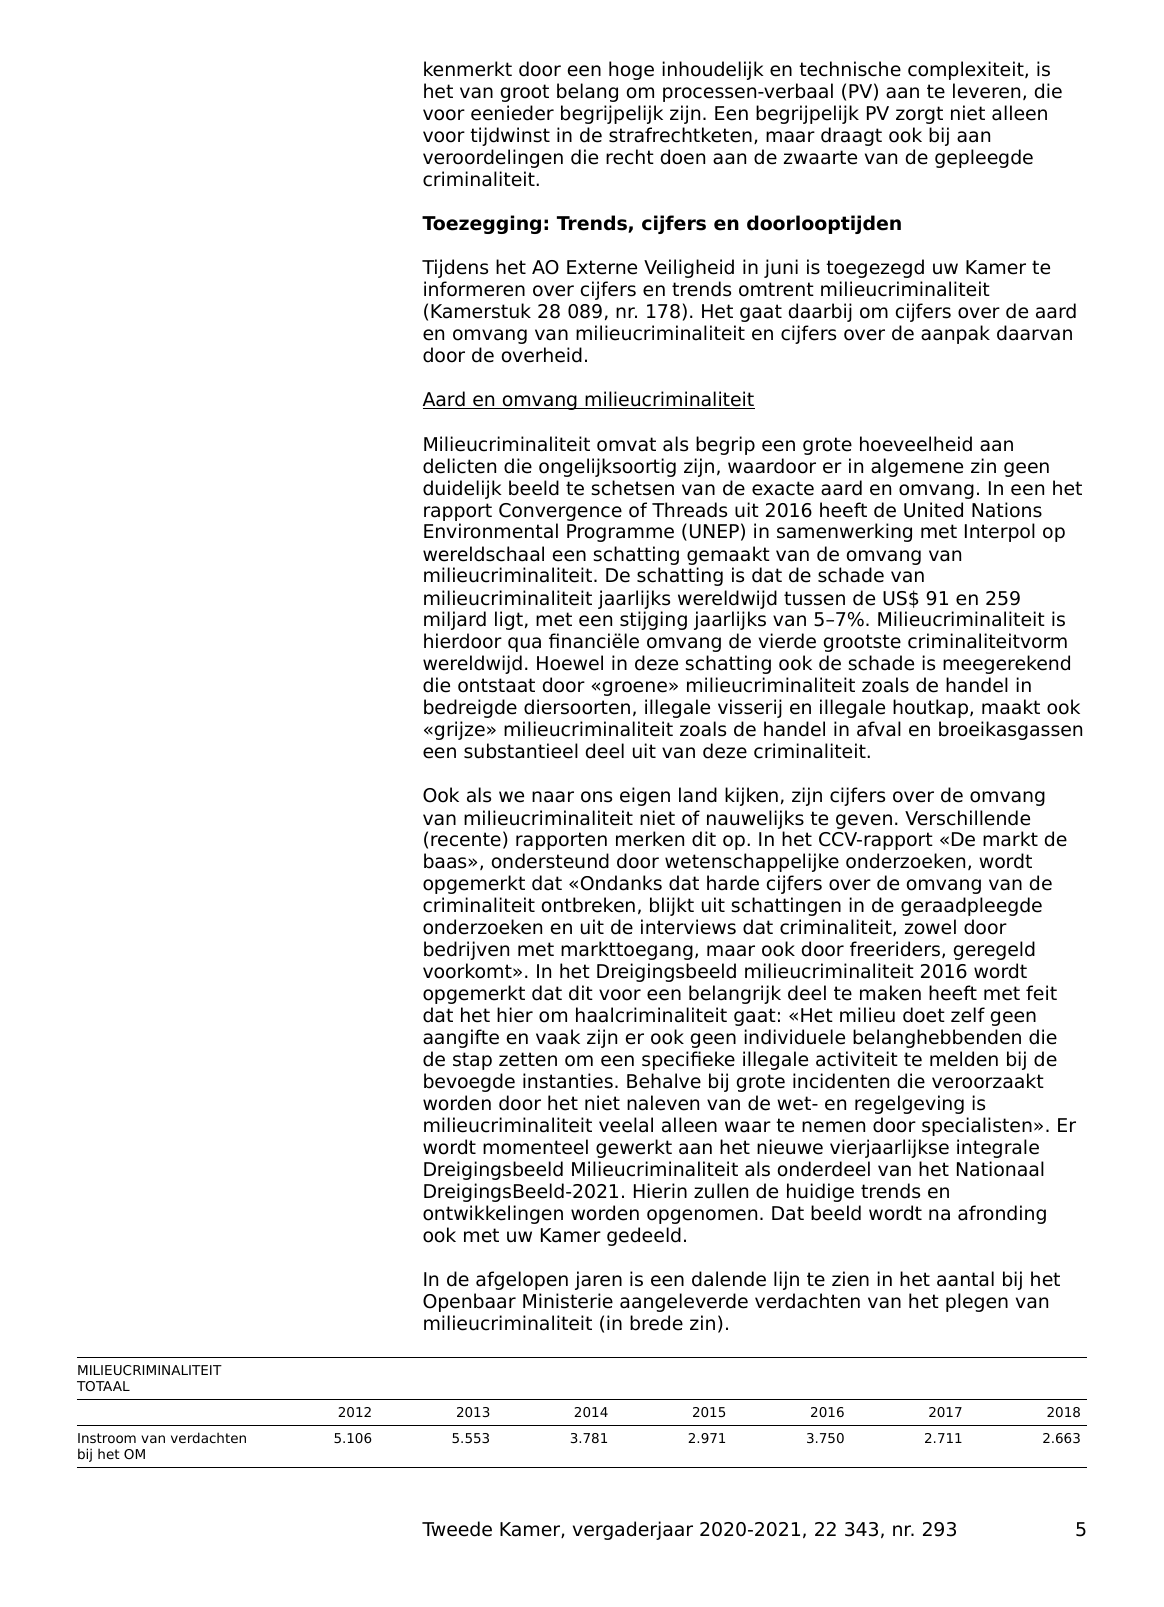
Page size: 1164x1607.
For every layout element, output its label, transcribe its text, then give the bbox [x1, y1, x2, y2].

table_header [260, 1358, 378, 1399]
table_cell 2.971 [614, 1426, 732, 1467]
table_cell 2017 [850, 1400, 968, 1425]
table_header [614, 1358, 732, 1399]
text In de afgelopen jaren is een dalende lijn te zien in het aantal bij het Openbaar Ministerie aangeleverde verdachten van het plegen van milieucriminaliteit (in brede zin). [422, 1269, 1087, 1335]
table_header [732, 1358, 850, 1399]
table_header [969, 1358, 1087, 1399]
table_cell 2.663 [969, 1426, 1087, 1467]
text Milieucriminaliteit omvat als begrip een grote hoeveelheid aan delicten die ongelijksoortig zijn, waardoor er in algemene zin geen duidelijk beeld te schetsen van de exacte aard en omvang. In een het rapport Convergence of Threads uit 2016 heeft de United Nations Environmental Programme (UNEP) in samenwerking met Interpol op wereldschaal een schatting gemaakt van de omvang van milieucriminaliteit. De schatting is dat de schade van milieucriminaliteit jaarlijks wereldwijd tussen de US$ 91 en 259 miljard ligt, met een stijging jaarlijks van 5–7%. Milieucriminaliteit is hierdoor qua financiële omvang de vierde grootste criminaliteitvorm wereldwijd. Hoewel in deze schatting ook de schade is meegerekend die ontstaat door «groene» milieucriminaliteit zoals de handel in bedreigde diersoorten, illegale visserij en illegale houtkap, maakt ook «grijze» milieucriminaliteit zoals de handel in afval en broeikasgassen een substantieel deel uit van deze criminaliteit. [422, 433, 1087, 763]
table_cell 3.781 [496, 1426, 614, 1467]
table_cell 2013 [378, 1400, 496, 1425]
table_cell 2016 [732, 1400, 850, 1425]
table_header MILIEUCRIMINALITEIT TOTAAL [77, 1358, 260, 1399]
table_cell 2018 [969, 1400, 1087, 1425]
table_cell 2012 [260, 1400, 378, 1425]
table_cell 2014 [496, 1400, 614, 1425]
table_cell 2.711 [850, 1426, 968, 1467]
table_cell 5.553 [378, 1426, 496, 1467]
table_cell 2015 [614, 1400, 732, 1425]
table_cell 5.106 [260, 1426, 378, 1467]
table_cell 3.750 [732, 1426, 850, 1467]
text Ook als we naar ons eigen land kijken, zijn cijfers over de omvang van milieucriminaliteit niet of nauwelijks te geven. Verschillende (recente) rapporten merken dit op. In het CCV-rapport «De markt de baas», ondersteund door wetenschappelijke onderzoeken, wordt opgemerkt dat «Ondanks dat harde cijfers over de omvang van de criminaliteit ontbreken, blijkt uit schattingen in de geraadpleegde onderzoeken en uit de interviews dat criminaliteit, zowel door bedrijven met markttoegang, maar ook door freeriders, geregeld voorkomt». In het Dreigingsbeeld milieucriminaliteit 2016 wordt opgemerkt dat dit voor een belangrijk deel te maken heeft met feit dat het hier om haalcriminaliteit gaat: «Het milieu doet zelf geen aangifte en vaak zijn er ook geen individuele belanghebbenden die de stap zetten om een specifieke illegale activiteit te melden bij de bevoegde instanties. Behalve bij grote incidenten die veroorzaakt worden door het niet naleven van de wet- en regelgeving is milieucriminaliteit veelal alleen waar te nemen door specialisten». Er wordt momenteel gewerkt aan het nieuwe vierjaarlijkse integrale Dreigingsbeeld Milieucriminaliteit als onderdeel van het Nationaal DreigingsBeeld-2021. Hierin zullen de huidige trends en ontwikkelingen worden opgenomen. Dat beeld wordt na afronding ook met uw Kamer gedeeld. [422, 785, 1087, 1247]
table_cell Instroom van verdachten bij het OM [77, 1426, 260, 1467]
subtitle Aard en omvang milieucriminaliteit [422, 389, 1087, 411]
table_header [378, 1358, 496, 1399]
table_header [850, 1358, 968, 1399]
text kenmerkt door een hoge inhoudelijk en technische complexiteit, is het van groot belang om processen-verbaal (PV) aan te leveren, die voor eenieder begrijpelijk zijn. Een begrijpelijk PV zorgt niet alleen voor tijdwinst in de strafrechtketen, maar draagt ook bij aan veroordelingen die recht doen aan de zwaarte van de gepleegde criminaliteit. [422, 59, 1087, 191]
subtitle Toezegging: Trends, cijfers en doorlooptijden [422, 213, 1087, 235]
table_header [496, 1358, 614, 1399]
table_cell [77, 1400, 260, 1425]
text Tijdens het AO Externe Veiligheid in juni is toegezegd uw Kamer te informeren over cijfers en trends omtrent milieucriminaliteit (Kamerstuk 28 089, nr. 178). Het gaat daarbij om cijfers over de aard en omvang van milieucriminaliteit en cijfers over de aanpak daarvan door de overheid. [422, 257, 1087, 367]
